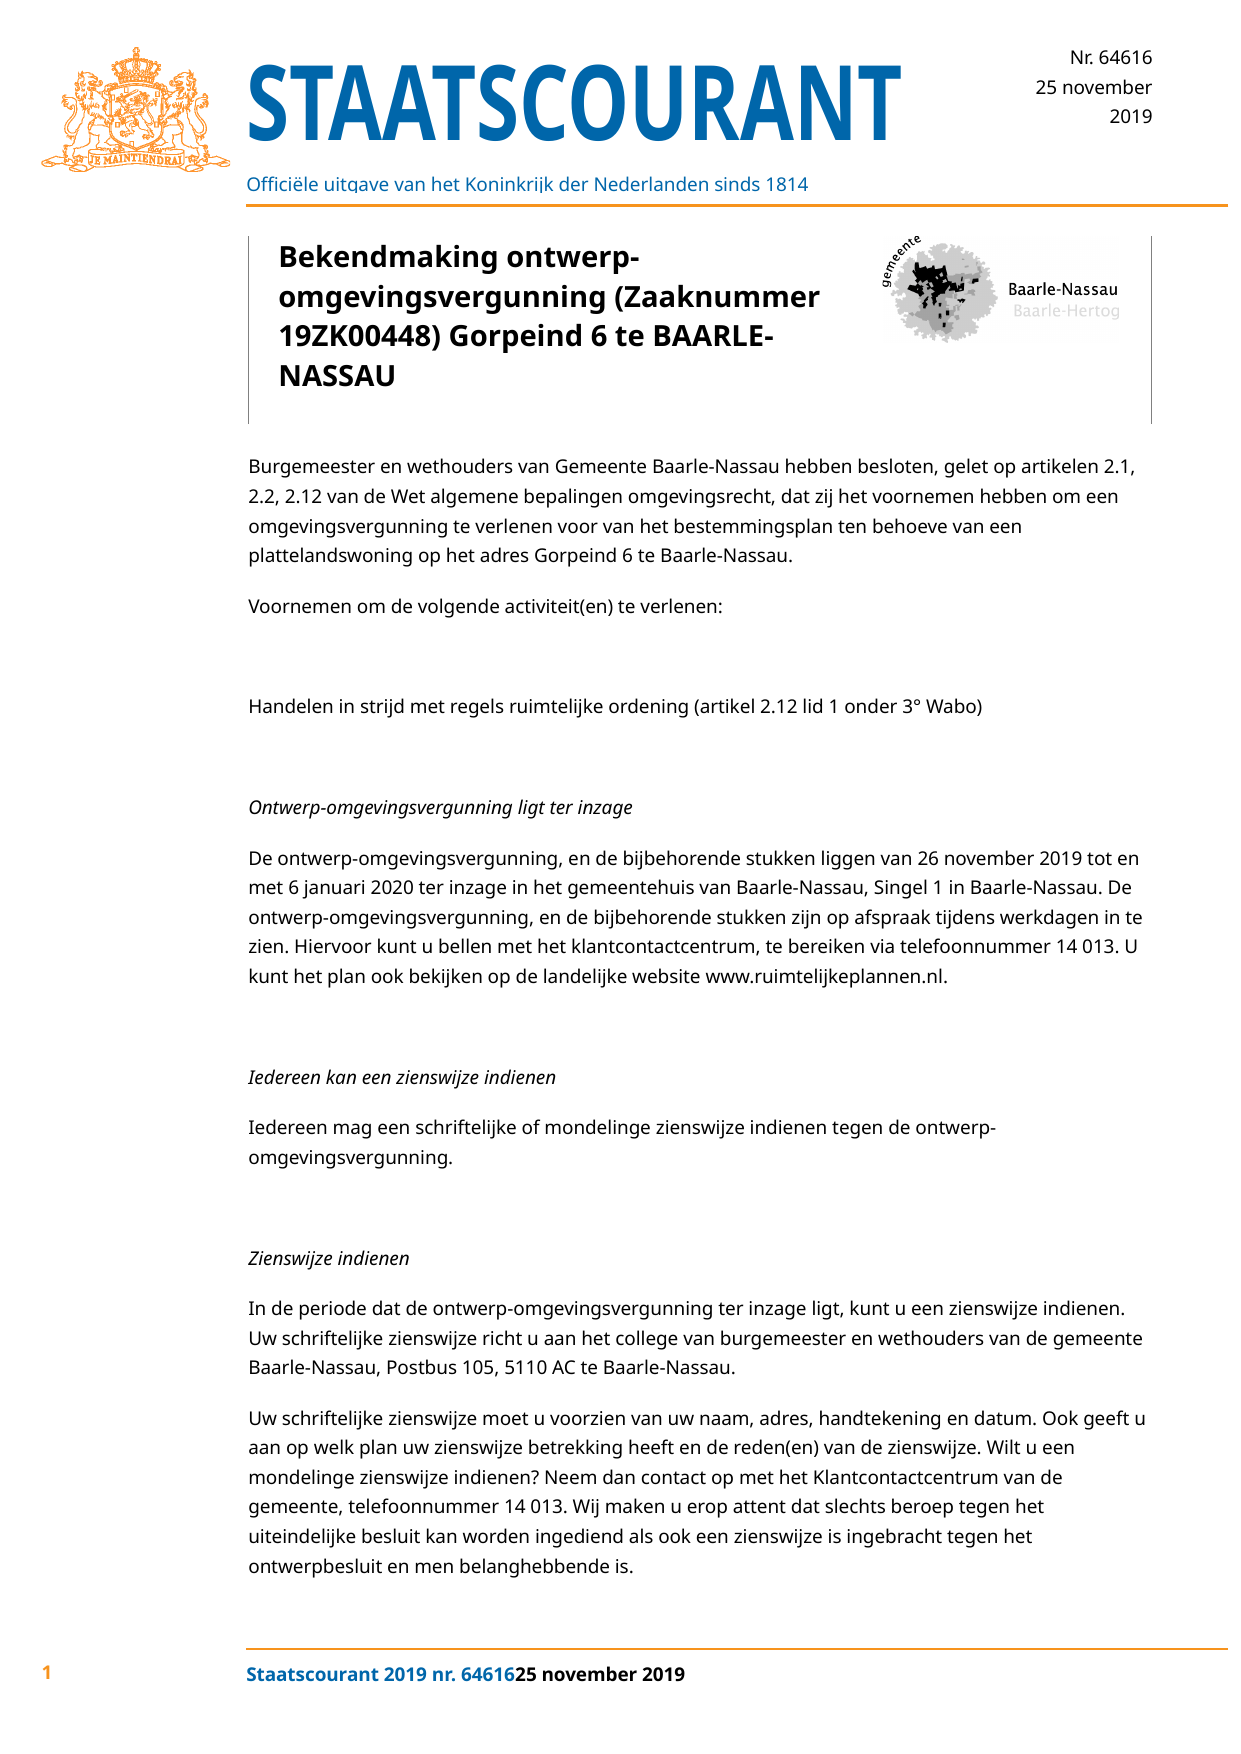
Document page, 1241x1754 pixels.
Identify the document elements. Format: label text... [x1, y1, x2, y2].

picture [882, 236, 1119, 343]
text Burgemeester en wethouders van Gemeente Baarle-Nassau hebben besloten, gelet op artikelen 2.1, 2.2, 2.12 van de Wet algemene bepalingen omgevingsrecht, dat zij het voornemen hebben om een omgevingsvergunning te verlenen voor van het bestemmingsplan ten behoeve van een plattelandswoning op het adres Gorpeind 6 te Baarle-Nassau. [248, 454, 1152, 568]
table_header [850, 343, 1151, 424]
text Iedereen mag een schriftelijke of mondelinge zienswijze indienen tegen de ontwerp-omgevingsvergunning. [248, 1114, 1152, 1170]
text Handelen in strijd met regels ruimtelijke ordening (artikel 2.12 lid 1 onder 3° Wabo) [248, 694, 1152, 719]
text De ontwerp-omgevingsvergunning, en de bijbehorende stukken liggen van 26 november 2019 tot en met 6 januari 2020 ter inzage in het gemeentehuis van Baarle-Nassau, Singel 1 in Baarle-Nassau. De ontwerp-omgevingsvergunning, en de bijbehorende stukken zijn op afspraak tijdens werkdagen in te zien. Hiervoor kunt u bellen met het klantcontactcentrum, te bereiken via telefoonnummer 14 013. U kunt het plan ook bekijken op de landelijke website www.ruimtelijkeplannen.nl. [248, 845, 1152, 989]
table_header Bekendmaking ontwerp-omgevingsvergunning (Zaaknummer 19ZK00448) Gorpeind 6 te BAARLE-NASSAU [249, 236, 850, 424]
text Voornemen om de volgende activiteit(en) te verlenen: [248, 593, 1152, 618]
picture [41, 47, 231, 172]
text Ontwerp-omgevingsvergunning ligt ter inzage [248, 794, 1152, 820]
text Zienswijze indienen [248, 1245, 1152, 1271]
table_header [850, 236, 882, 342]
text Uw schriftelijke zienswijze moet u voorzien van uw naam, adres, handtekening en datum. Ook geeft u aan op welk plan uw zienswijze betrekking heeft en de reden(en) van de zienswijze. Wilt u een mondelinge zienswijze indienen? Neem dan contact op met het Klantcontactcentrum van de gemeente, telefoonnummer 14 013. Wij maken u erop attent dat slechts beroep tegen het uiteindelijke besluit kan worden ingediend als ook een zienswijze is ingebracht tegen het ontwerpbesluit en men belanghebbende is. [248, 1405, 1152, 1578]
text In de periode dat de ontwerp-omgevingsvergunning ter inzage ligt, kunt u een zienswijze indienen. Uw schriftelijke zienswijze richt u aan het college van burgemeester en wethouders van de gemeente Baarle-Nassau, Postbus 105, 5110 AC te Baarle-Nassau. [248, 1295, 1152, 1380]
table_header [1119, 236, 1151, 342]
text Iedereen kan een zienswijze indienen [248, 1064, 1152, 1090]
